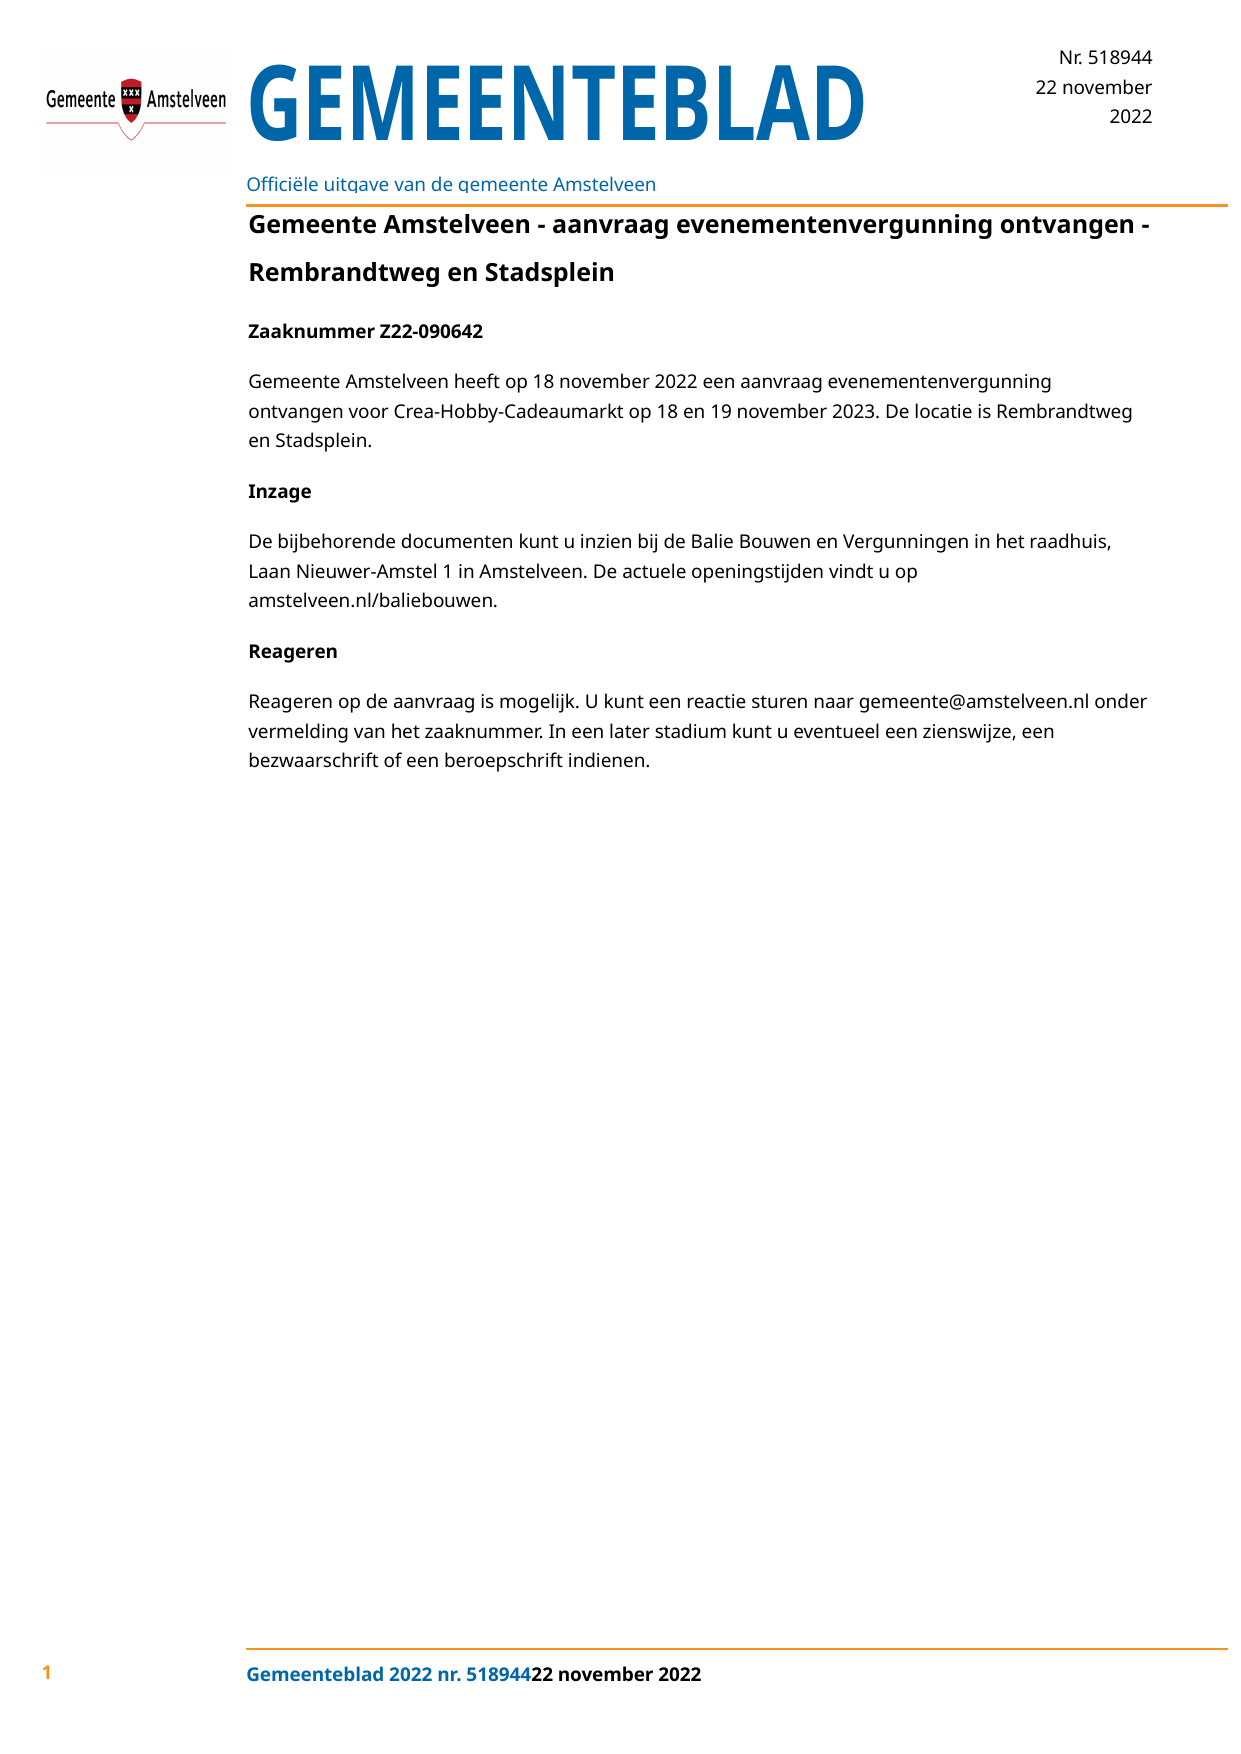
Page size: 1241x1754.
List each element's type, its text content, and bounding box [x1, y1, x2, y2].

picture [41, 47, 231, 172]
text Inzage [248, 478, 1152, 504]
text Reageren [248, 638, 1152, 664]
text Zaaknummer Z22-090642 [248, 318, 1152, 344]
text De bijbehorende documenten kunt u inzien bij de Balie Bouwen en Vergunningen in het raadhuis, Laan Nieuwer-Amstel 1 in Amstelveen. De actuele openingstijden vindt u op amstelveen.nl/baliebouwen. [248, 528, 1152, 613]
text Reageren op de aanvraag is mogelijk. U kunt een reactie sturen naar gemeente@amstelveen.nl onder vermelding van het zaaknummer. In een later stadium kunt u eventueel een zienswijze, een bezwaarschrift of een beroepschrift indienen. [248, 688, 1152, 773]
text Gemeente Amstelveen - aanvraag evenementenvergunning ontvangen - Rembrandtweg en Stadsplein [248, 207, 1152, 288]
text Gemeente Amstelveen heeft op 18 november 2022 een aanvraag evenementenvergunning ontvangen voor Crea-Hobby-Cadeaumarkt op 18 en 19 november 2023. De locatie is Rembrandtweg en Stadsplein. [248, 368, 1152, 453]
